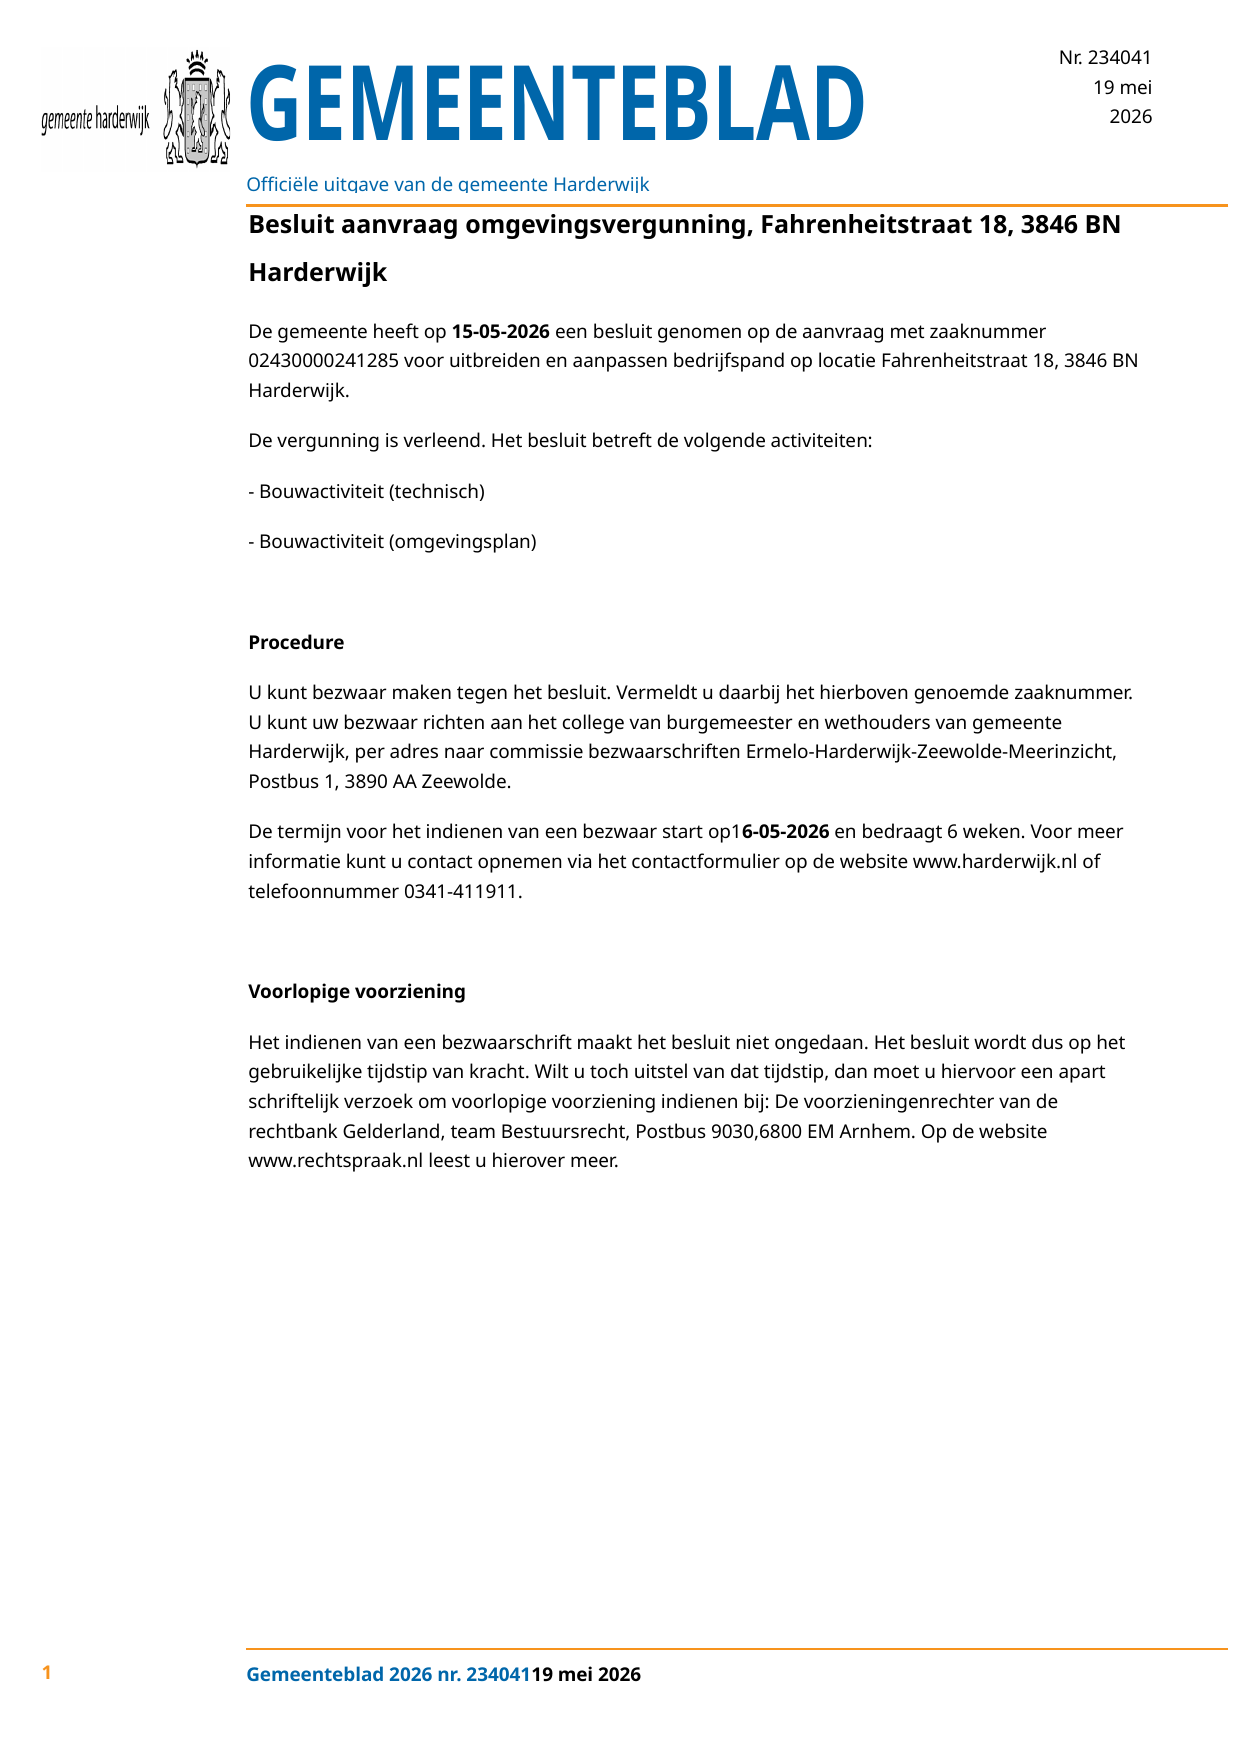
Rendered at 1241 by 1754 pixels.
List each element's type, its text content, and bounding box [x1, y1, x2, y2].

text De vergunning is verleend. Het besluit betreft de volgende activiteiten: [248, 427, 1152, 453]
text U kunt bezwaar maken tegen het besluit. Vermeldt u daarbij het hierboven genoemde zaaknummer. U kunt uw bezwaar richten aan het college van burgemeester en wethouders van gemeente Harderwijk, per adres naar commissie bezwaarschriften Ermelo-Harderwijk-Zeewolde-Meerinzicht, Postbus 1, 3890 AA Zeewolde. [248, 679, 1152, 794]
text Procedure [248, 629, 1152, 655]
text Voorlopige voorziening [248, 979, 1152, 1004]
text Het indienen van een bezwaarschrift maakt het besluit niet ongedaan. Het besluit wordt dus op het gebruikelijke tijdstip van kracht. Wilt u toch uitstel van dat tijdstip, dan moet u hiervoor een apart schriftelijk verzoek om voorlopige voorziening indienen bij: De voorzieningenrechter van de rechtbank Gelderland, team Bestuursrecht, Postbus 9030,6800 EM Arnhem. Op de website www.rechtspraak.nl leest u hierover meer. [248, 1029, 1152, 1173]
text De termijn voor het indienen van een bezwaar start op16-05-2026 en bedraagt 6 weken. Voor meer informatie kunt u contact opnemen via het contactformulier op de website www.harderwijk.nl of telefoonnummer 0341-411911. [248, 819, 1152, 904]
text Besluit aanvraag omgevingsvergunning, Fahrenheitstraat 18, 3846 BN Harderwijk [248, 207, 1152, 288]
picture [41, 47, 231, 172]
text - Bouwactiviteit (omgevingsplan) [248, 528, 1152, 554]
text De gemeente heeft op 15-05-2026 een besluit genomen op de aanvraag met zaaknummer 02430000241285 voor uitbreiden en aanpassen bedrijfspand op locatie Fahrenheitstraat 18, 3846 BN Harderwijk. [248, 318, 1152, 403]
text - Bouwactiviteit (technisch) [248, 478, 1152, 504]
